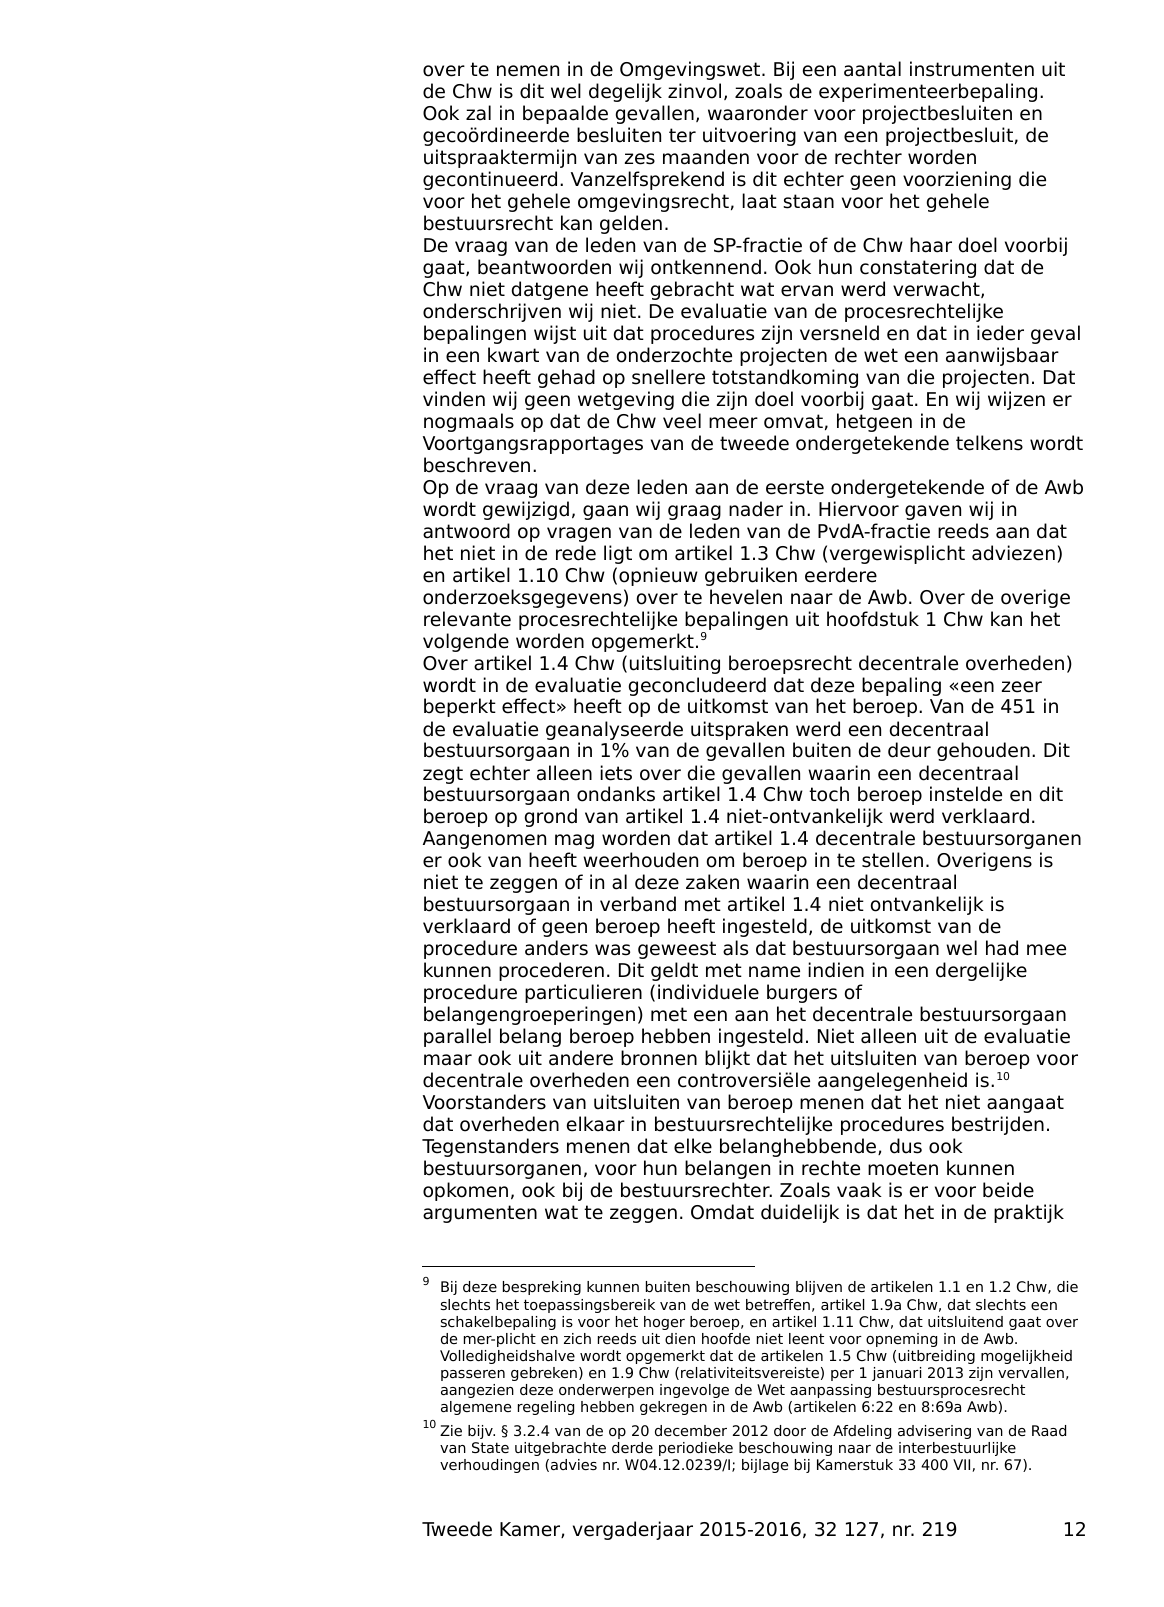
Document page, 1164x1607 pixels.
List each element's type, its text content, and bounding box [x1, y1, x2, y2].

text Zie bijv. § 3.2.4 van de op 20 december 2012 door de Afdeling advisering van de Raad van State uitgebrachte derde periodieke beschouwing naar de interbestuurlijke verhoudingen (advies nr. W04.12.0239/I; bijlage bij Kamerstuk 33 400 VII, nr. 67). [422, 1418, 1087, 1474]
text Over artikel 1.4 Chw (uitsluiting beroepsrecht decentrale overheden) wordt in de evaluatie geconcludeerd dat deze bepaling «een zeer beperkt effect» heeft op de uitkomst van het beroep. Van de 451 in de evaluatie geanalyseerde uitspraken werd een decentraal bestuursorgaan in 1% van de gevallen buiten de deur gehouden. Dit zegt echter alleen iets over die gevallen waarin een decentraal bestuursorgaan ondanks artikel 1.4 Chw toch beroep instelde en dit beroep op grond van artikel 1.4 niet-ontvankelijk werd verklaard. Aangenomen mag worden dat artikel 1.4 decentrale bestuursorganen er ook van heeft weerhouden om beroep in te stellen. Overigens is niet te zeggen of in al deze zaken waarin een decentraal bestuursorgaan in verband met artikel 1.4 niet ontvankelijk is verklaard of geen beroep heeft ingesteld, de uitkomst van de procedure anders was geweest als dat bestuursorgaan wel had mee kunnen procederen. Dit geldt met name indien in een dergelijke procedure particulieren (individuele burgers of belangengroeperingen) met een aan het decentrale bestuursorgaan parallel belang beroep hebben ingesteld. Niet alleen uit de evaluatie maar ook uit andere bronnen blijkt dat het uitsluiten van beroep voor decentrale overheden een controversiële aangelegenheid is. Voorstanders van uitsluiten van beroep menen dat het niet aangaat dat overheden elkaar in bestuursrechtelijke procedures bestrijden. Tegenstanders menen dat elke belanghebbende, dus ook bestuursorganen, voor hun belangen in rechte moeten kunnen opkomen, ook bij de bestuursrechter. Zoals vaak is er voor beide argumenten wat te zeggen. Omdat duidelijk is dat het in de praktijk [422, 652, 1087, 1224]
text Op de vraag van deze leden aan de eerste ondergetekende of de Awb wordt gewijzigd, gaan wij graag nader in. Hiervoor gaven wij in antwoord op vragen van de leden van de PvdA-fractie reeds aan dat het niet in de rede ligt om artikel 1.3 Chw (vergewisplicht adviezen) en artikel 1.10 Chw (opnieuw gebruiken eerdere onderzoeksgegevens) over te hevelen naar de Awb. Over de overige relevante procesrechtelijke bepalingen uit hoofdstuk 1 Chw kan het volgende worden opgemerkt. [422, 477, 1087, 652]
text Bij deze bespreking kunnen buiten beschouwing blijven de artikelen 1.1 en 1.2 Chw, die slechts het toepassingsbereik van de wet betreffen, artikel 1.9a Chw, dat slechts een schakelbepaling is voor het hoger beroep, en artikel 1.11 Chw, dat uitsluitend gaat over de mer-plicht en zich reeds uit dien hoofde niet leent voor opneming in de Awb. Volledigheidshalve wordt opgemerkt dat de artikelen 1.5 Chw (uitbreiding mogelijkheid passeren gebreken) en 1.9 Chw (relativiteitsvereiste) per 1 januari 2013 zijn vervallen, aangezien deze onderwerpen ingevolge de Wet aanpassing bestuursprocesrecht algemene regeling hebben gekregen in de Awb (artikelen 6:22 en 8:69a Awb). [422, 1275, 1087, 1416]
text over te nemen in de Omgevingswet. Bij een aantal instrumenten uit de Chw is dit wel degelijk zinvol, zoals de experimenteerbepaling. Ook zal in bepaalde gevallen, waaronder voor projectbesluiten en gecoördineerde besluiten ter uitvoering van een projectbesluit, de uitspraaktermijn van zes maanden voor de rechter worden gecontinueerd. Vanzelfsprekend is dit echter geen voorziening die voor het gehele omgevingsrecht, laat staan voor het gehele bestuursrecht kan gelden. [422, 59, 1087, 235]
text De vraag van de leden van de SP-fractie of de Chw haar doel voorbij gaat, beantwoorden wij ontkennend. Ook hun constatering dat de Chw niet datgene heeft gebracht wat ervan werd verwacht, onderschrijven wij niet. De evaluatie van de procesrechtelijke bepalingen wijst uit dat procedures zijn versneld en dat in ieder geval in een kwart van de onderzochte projecten de wet een aanwijsbaar effect heeft gehad op snellere totstandkoming van die projecten. Dat vinden wij geen wetgeving die zijn doel voorbij gaat. En wij wijzen er nogmaals op dat de Chw veel meer omvat, hetgeen in de Voortgangsrapportages van de tweede ondergetekende telkens wordt beschreven. [422, 235, 1087, 477]
